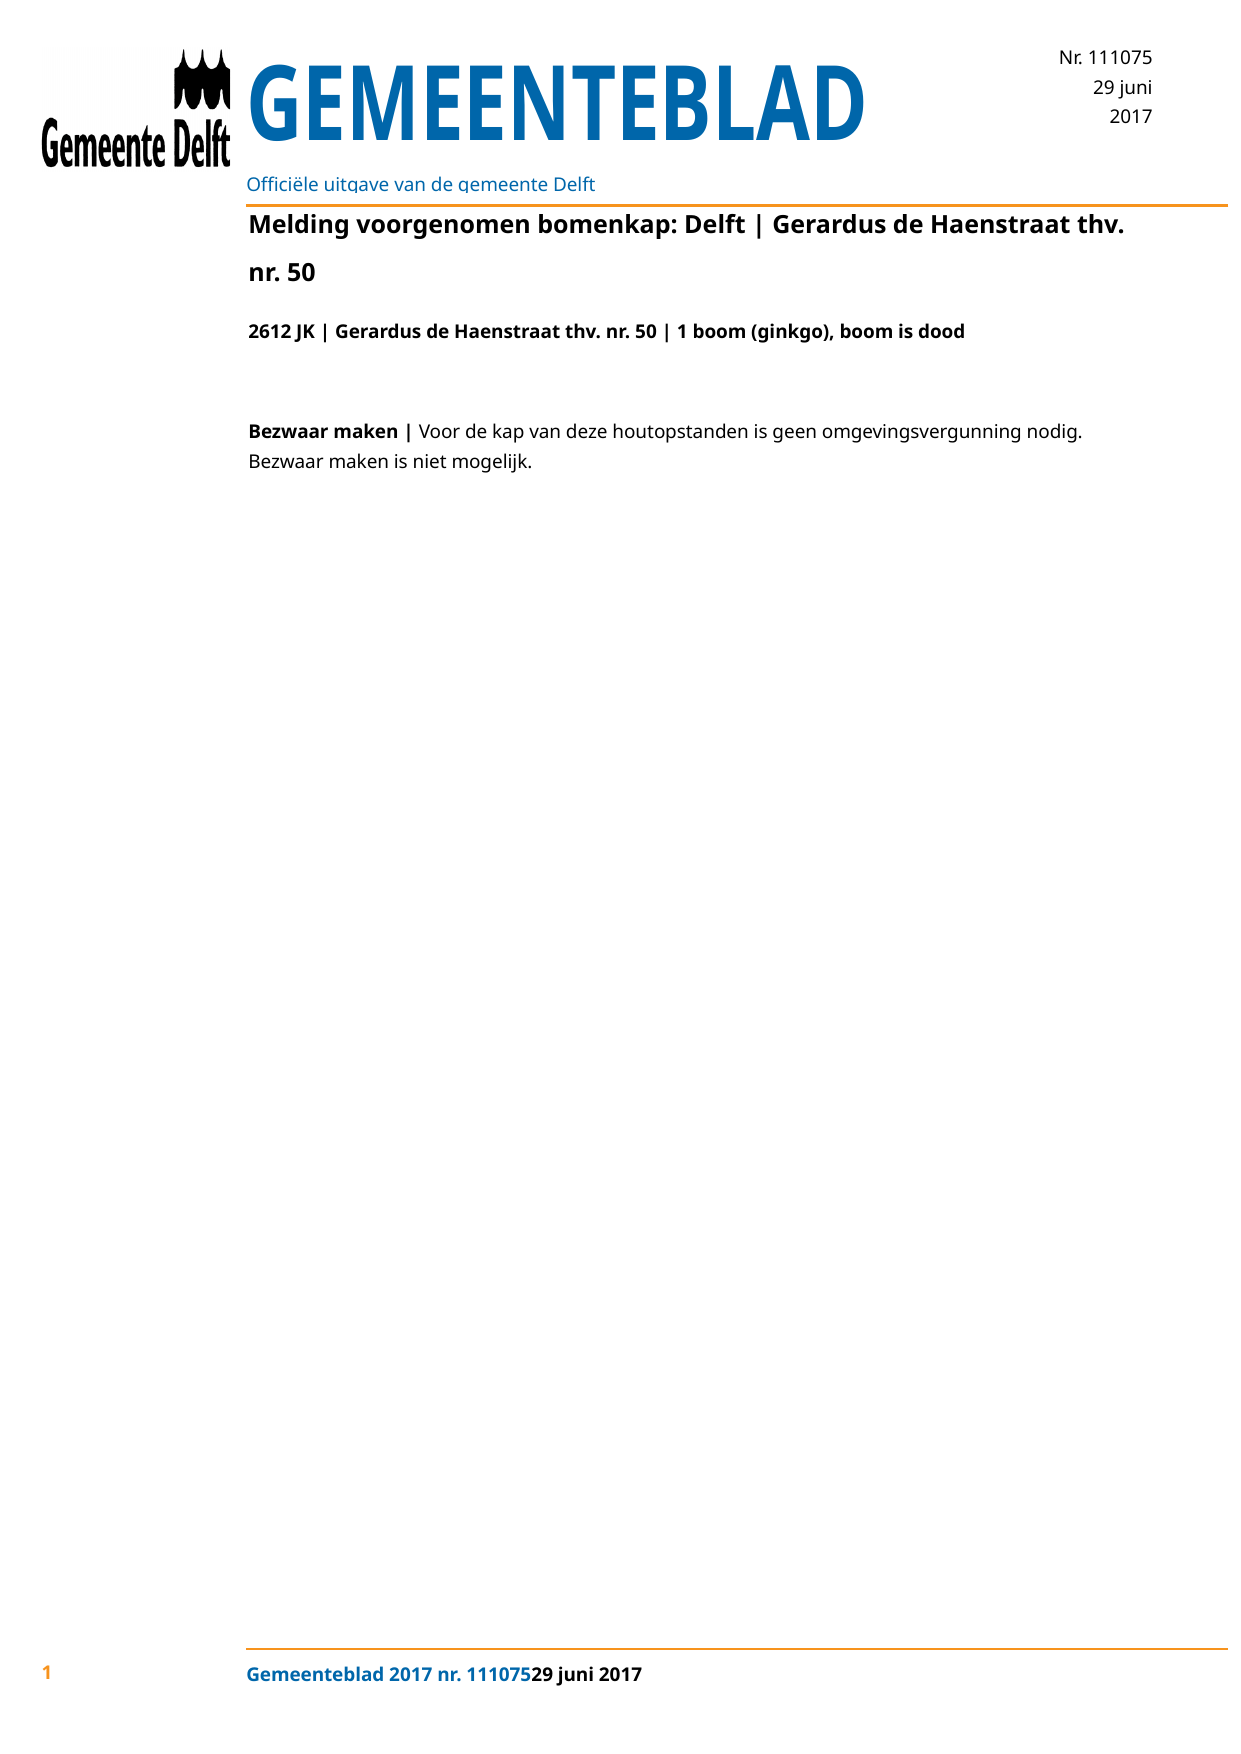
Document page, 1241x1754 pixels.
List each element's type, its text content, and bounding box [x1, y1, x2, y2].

text Melding voorgenomen bomenkap: Delft | Gerardus de Haenstraat thv. nr. 50 [248, 207, 1152, 288]
picture [41, 47, 231, 172]
text 2612 JK | Gerardus de Haenstraat thv. nr. 50 | 1 boom (ginkgo), boom is dood [248, 318, 1152, 344]
text Bezwaar maken | Voor de kap van deze houtopstanden is geen omgevingsvergunning nodig. Bezwaar maken is niet mogelijk. [248, 419, 1152, 474]
